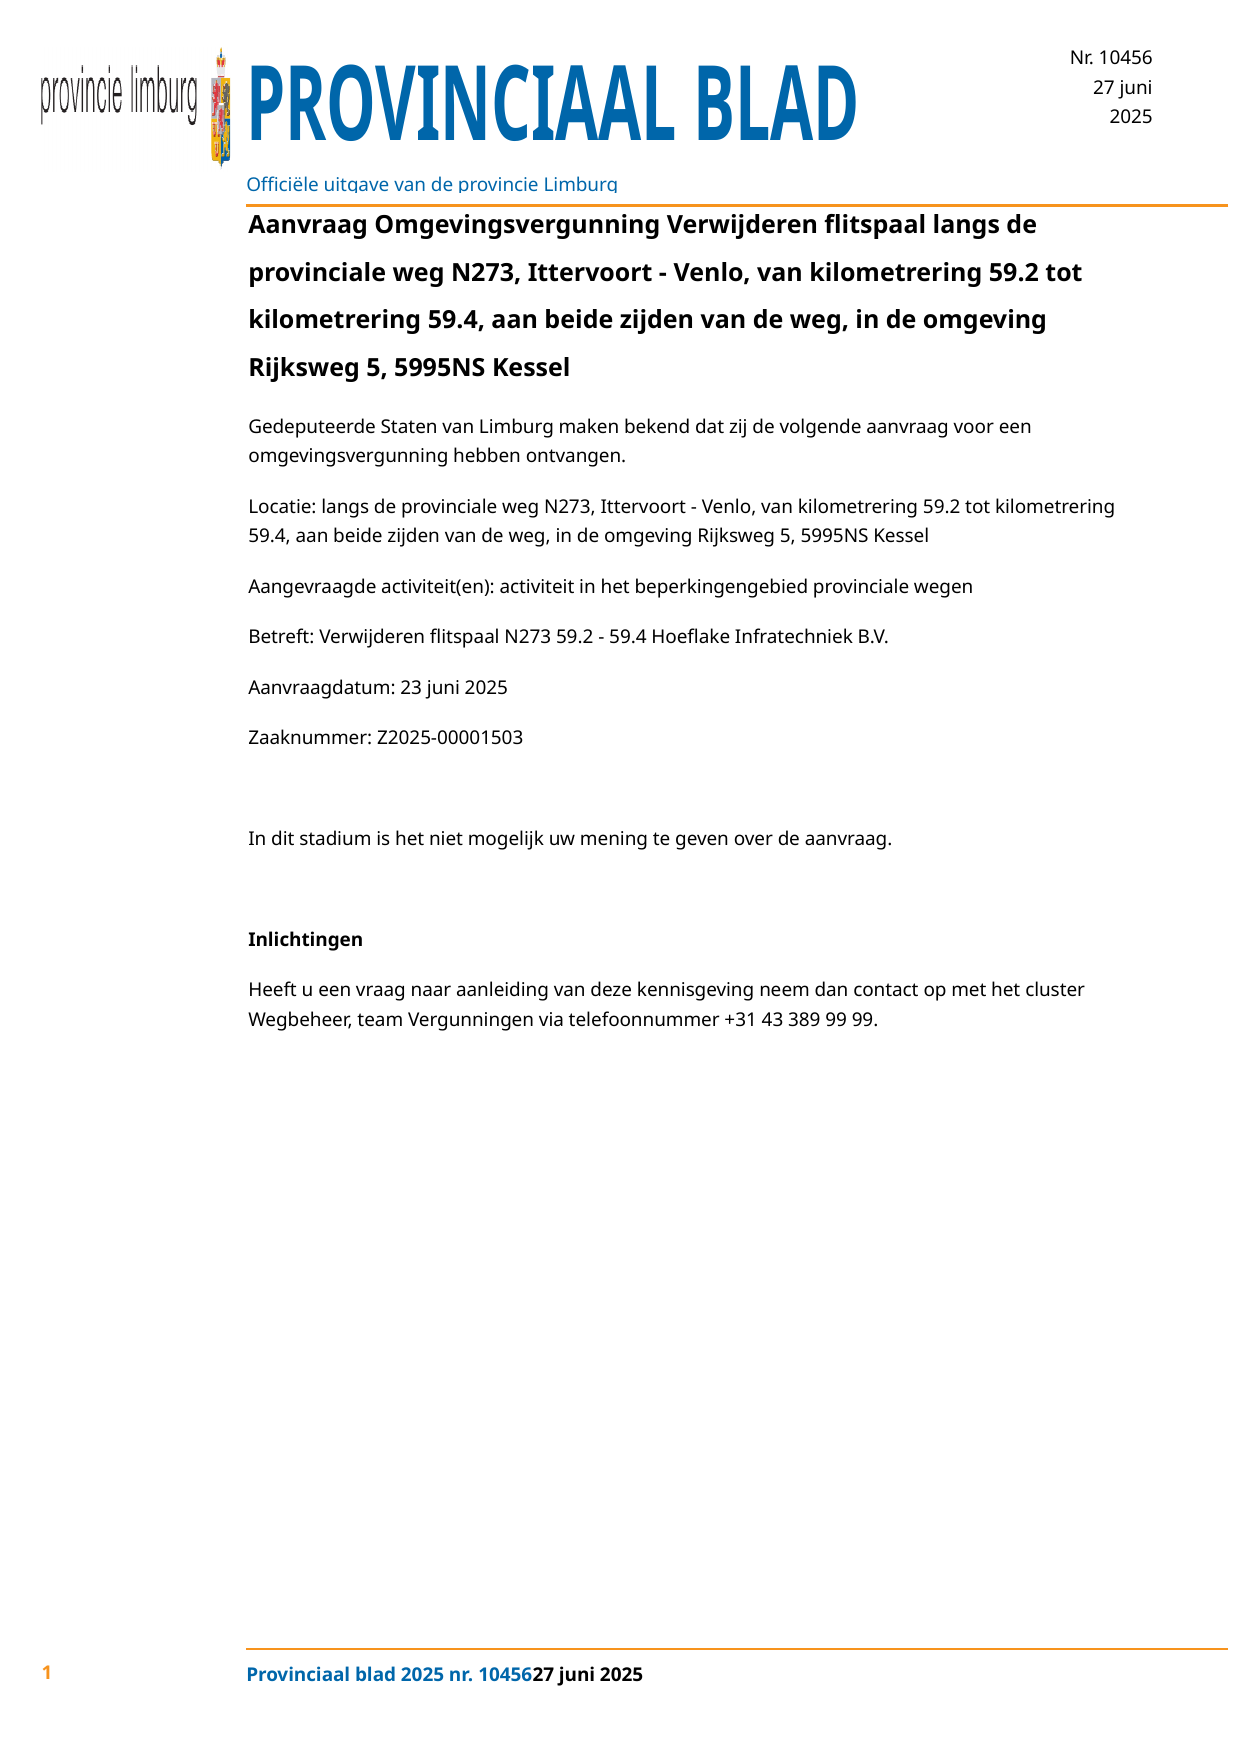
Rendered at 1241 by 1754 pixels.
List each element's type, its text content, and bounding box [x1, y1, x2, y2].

text Aanvraagdatum: 23 juni 2025 [248, 674, 1152, 700]
text Inlichtingen [248, 926, 1152, 952]
picture [41, 47, 231, 172]
text Betreft: Verwijderen flitspaal N273 59.2 - 59.4 Hoeflake Infratechniek B.V. [248, 623, 1152, 649]
text Aanvraag Omgevingsvergunning Verwijderen flitspaal langs de provinciale weg N273, Ittervoort - Venlo, van kilometrering 59.2 tot kilometrering 59.4, aan beide zijden van de weg, in de omgeving Rijksweg 5, 5995NS Kessel [248, 207, 1152, 384]
text Zaaknummer: Z2025-00001503 [248, 724, 1152, 750]
text Aangevraagde activiteit(en): activiteit in het beperkingengebied provinciale wegen [248, 573, 1152, 599]
text Gedeputeerde Staten van Limburg maken bekend dat zij de volgende aanvraag voor een omgevingsvergunning hebben ontvangen. [248, 413, 1152, 468]
text In dit stadium is het niet mogelijk uw mening te geven over de aanvraag. [248, 825, 1152, 851]
text Heeft u een vraag naar aanleiding van deze kennisgeving neem dan contact op met het cluster Wegbeheer, team Vergunningen via telefoonnummer +31 43 389 99 99. [248, 976, 1152, 1032]
text Locatie: langs de provinciale weg N273, Ittervoort - Venlo, van kilometrering 59.2 tot kilometrering 59.4, aan beide zijden van de weg, in de omgeving Rijksweg 5, 5995NS Kessel [248, 493, 1152, 548]
